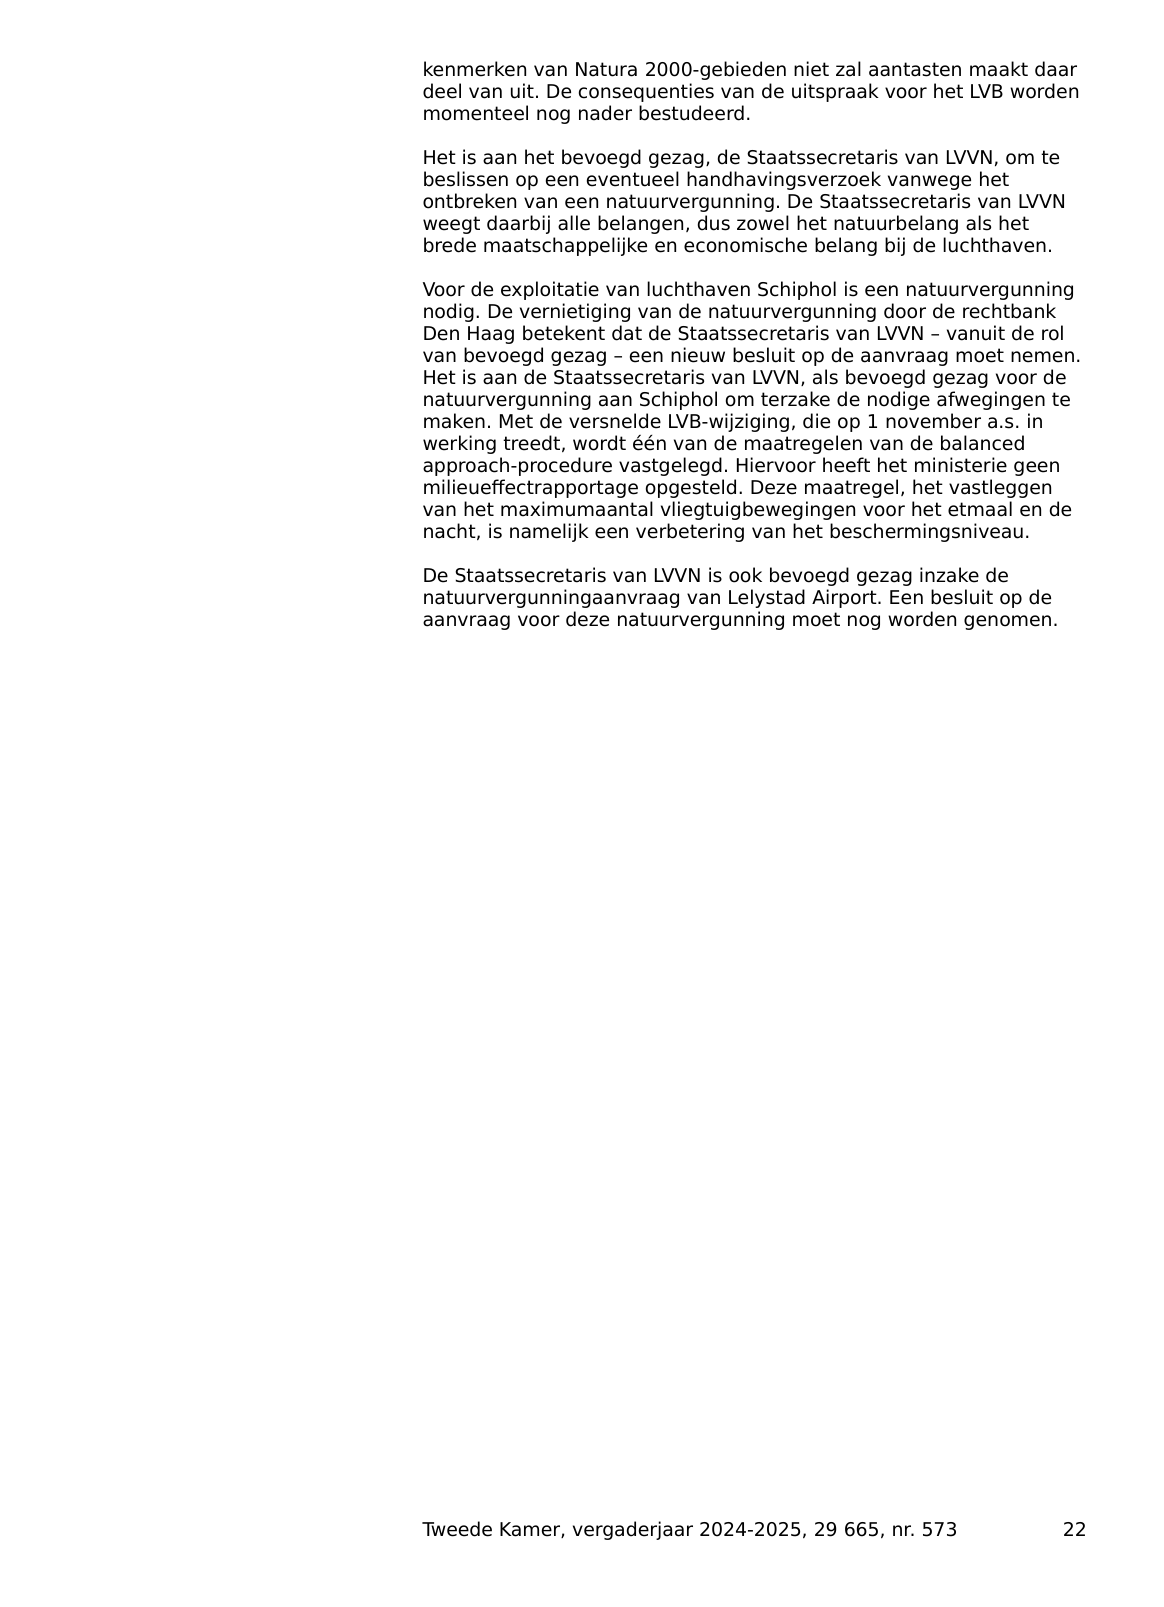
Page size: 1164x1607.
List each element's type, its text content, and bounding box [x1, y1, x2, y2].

text Voor de exploitatie van luchthaven Schiphol is een natuurvergunning nodig. De vernietiging van de natuurvergunning door de rechtbank Den Haag betekent dat de Staatssecretaris van LVVN – vanuit de rol van bevoegd gezag – een nieuw besluit op de aanvraag moet nemen. Het is aan de Staatssecretaris van LVVN, als bevoegd gezag voor de natuurvergunning aan Schiphol om terzake de nodige afwegingen te maken. Met de versnelde LVB-wijziging, die op 1 november a.s. in werking treedt, wordt één van de maatregelen van de balanced approach-procedure vastgelegd. Hiervoor heeft het ministerie geen milieueffectrapportage opgesteld. Deze maatregel, het vastleggen van het maximumaantal vliegtuigbewegingen voor het etmaal en de nacht, is namelijk een verbetering van het beschermingsniveau. [422, 279, 1087, 543]
text De Staatssecretaris van LVVN is ook bevoegd gezag inzake de natuurvergunningaanvraag van Lelystad Airport. Een besluit op de aanvraag voor deze natuurvergunning moet nog worden genomen. [422, 565, 1087, 631]
text Het is aan het bevoegd gezag, de Staatssecretaris van LVVN, om te beslissen op een eventueel handhavingsverzoek vanwege het ontbreken van een natuurvergunning. De Staatssecretaris van LVVN weegt daarbij alle belangen, dus zowel het natuurbelang als het brede maatschappelijke en economische belang bij de luchthaven. [422, 147, 1087, 257]
text kenmerken van Natura 2000-gebieden niet zal aantasten maakt daar deel van uit. De consequenties van de uitspraak voor het LVB worden momenteel nog nader bestudeerd. [422, 59, 1087, 125]
